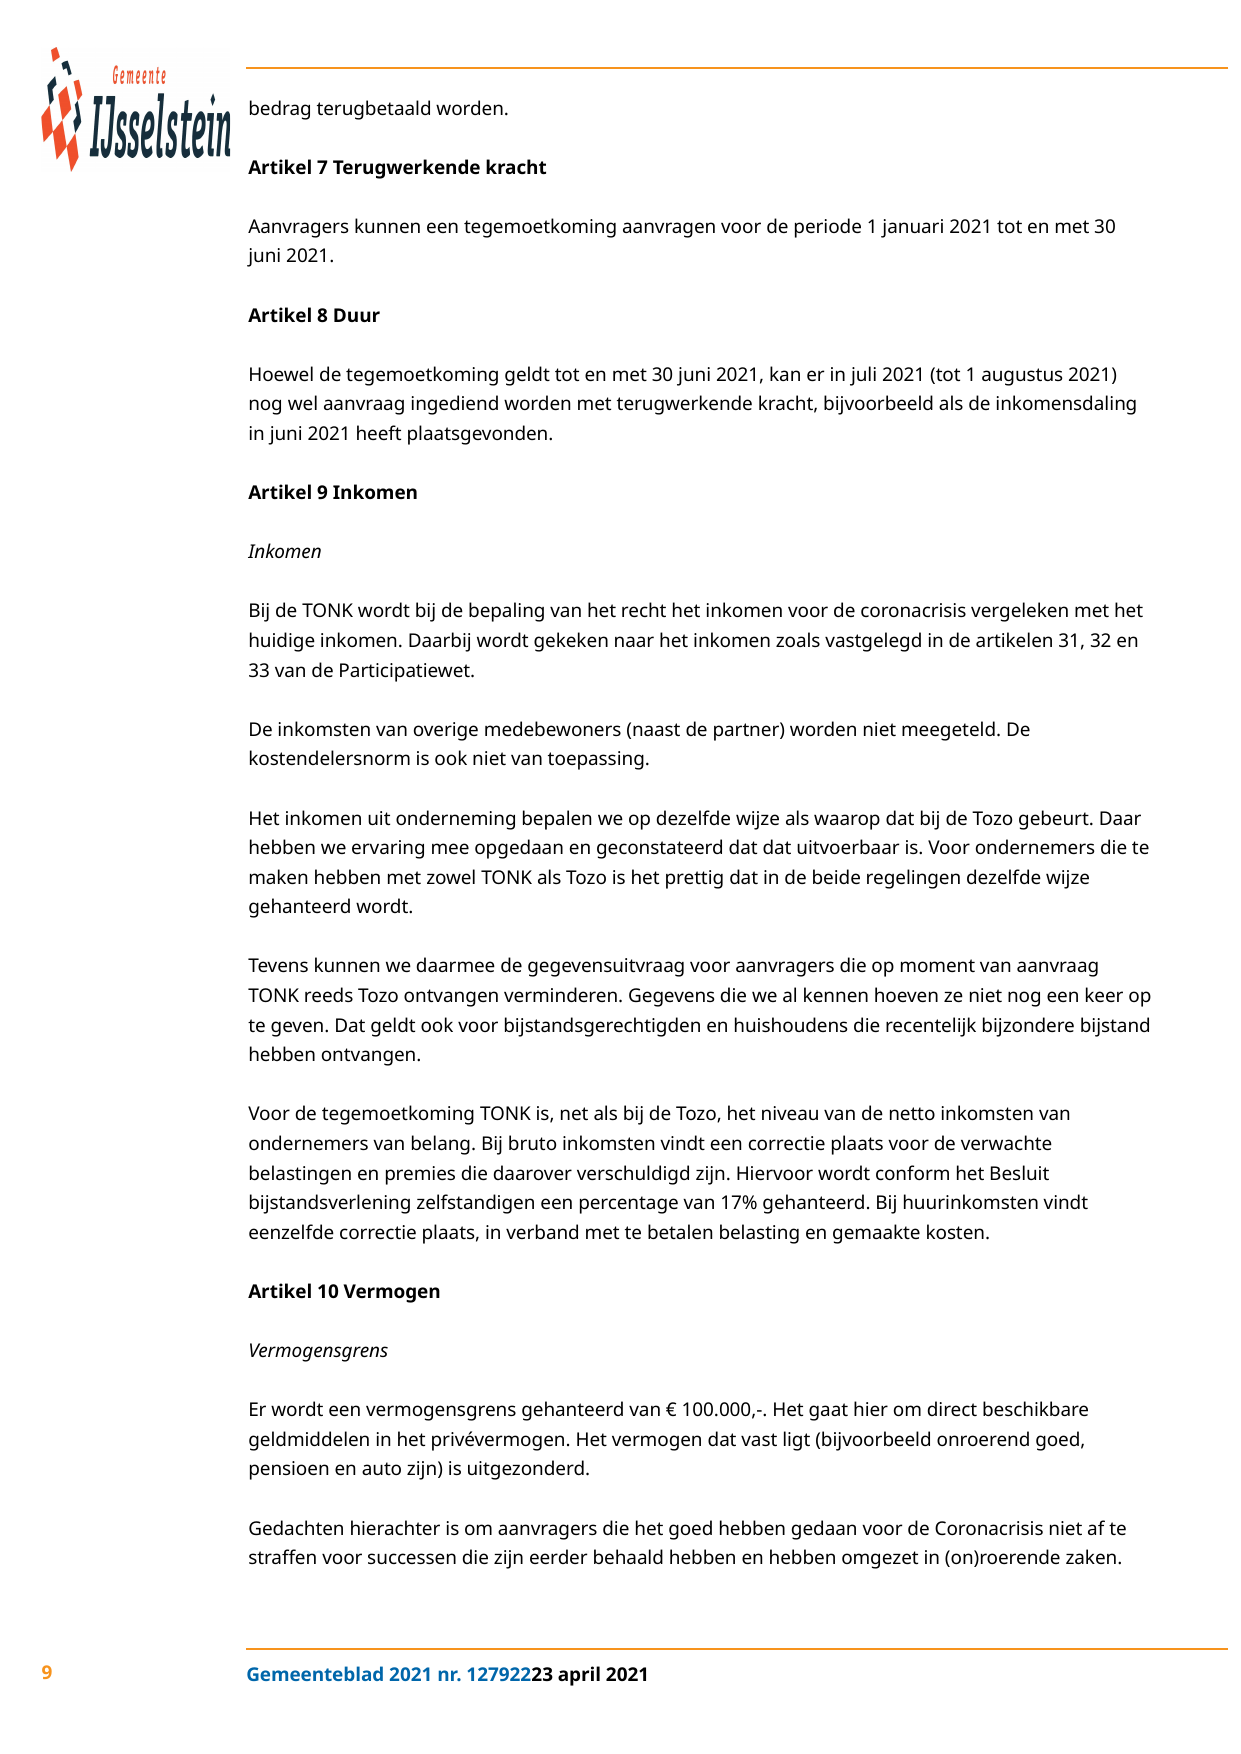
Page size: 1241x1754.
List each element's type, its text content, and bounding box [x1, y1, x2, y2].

text Artikel 9 Inkomen [248, 479, 1152, 505]
text bedrag terugbetaald worden. [248, 95, 1152, 121]
text Artikel 8 Duur [248, 302, 1152, 328]
text Vermogensgrens [248, 1337, 1152, 1363]
text Artikel 7 Terugwerkende kracht [248, 154, 1152, 180]
text Bij de TONK wordt bij de bepaling van het recht het inkomen voor de coronacrisis vergeleken met het huidige inkomen. Daarbij wordt gekeken naar het inkomen zoals vastgelegd in de artikelen 31, 32 en 33 van de Participatiewet. [248, 598, 1152, 683]
text Tevens kunnen we daarmee de gegevensuitvraag voor aanvragers die op moment van aanvraag TONK reeds Tozo ontvangen verminderen. Gegevens die we al kennen hoeven ze niet nog een keer op te geven. Dat geldt ook voor bijstandsgerechtigden en huishoudens die recentelijk bijzondere bijstand hebben ontvangen. [248, 953, 1152, 1067]
text De inkomsten van overige medebewoners (naast de partner) worden niet meegeteld. De kostendelersnorm is ook niet van toepassing. [248, 716, 1152, 771]
text Inkomen [248, 538, 1152, 564]
text Hoewel de tegemoetkoming geldt tot en met 30 juni 2021, kan er in juli 2021 (tot 1 augustus 2021) nog wel aanvraag ingediend worden met terugwerkende kracht, bijvoorbeeld als de inkomensdaling in juni 2021 heeft plaatsgevonden. [248, 361, 1152, 446]
text Het inkomen uit onderneming bepalen we op dezelfde wijze als waarop dat bij de Tozo gebeurt. Daar hebben we ervaring mee opgedaan en geconstateerd dat dat uitvoerbaar is. Voor ondernemers die te maken hebben met zowel TONK als Tozo is het prettig dat in de beide regelingen dezelfde wijze gehanteerd wordt. [248, 805, 1152, 919]
text Aanvragers kunnen een tegemoetkoming aanvragen voor de periode 1 januari 2021 tot en met 30 juni 2021. [248, 213, 1152, 268]
text Er wordt een vermogensgrens gehanteerd van € 100.000,-. Het gaat hier om direct beschikbare geldmiddelen in het privévermogen. Het vermogen dat vast ligt (bijvoorbeeld onroerend goed, pensioen en auto zijn) is uitgezonderd. [248, 1396, 1152, 1481]
text Artikel 10 Vermogen [248, 1278, 1152, 1304]
text Gedachten hierachter is om aanvragers die het goed hebben gedaan voor de Coronacrisis niet af te straffen voor successen die zijn eerder behaald hebben en hebben omgezet in (on)roerende zaken. [248, 1515, 1152, 1570]
picture [41, 47, 231, 172]
text Voor de tegemoetkoming TONK is, net als bij de Tozo, het niveau van de netto inkomsten van ondernemers van belang. Bij bruto inkomsten vindt een correctie plaats voor de verwachte belastingen en premies die daarover verschuldigd zijn. Hiervoor wordt conform het Besluit bijstandsverlening zelfstandigen een percentage van 17% gehanteerd. Bij huurinkomsten vindt eenzelfde correctie plaats, in verband met te betalen belasting en gemaakte kosten. [248, 1101, 1152, 1245]
